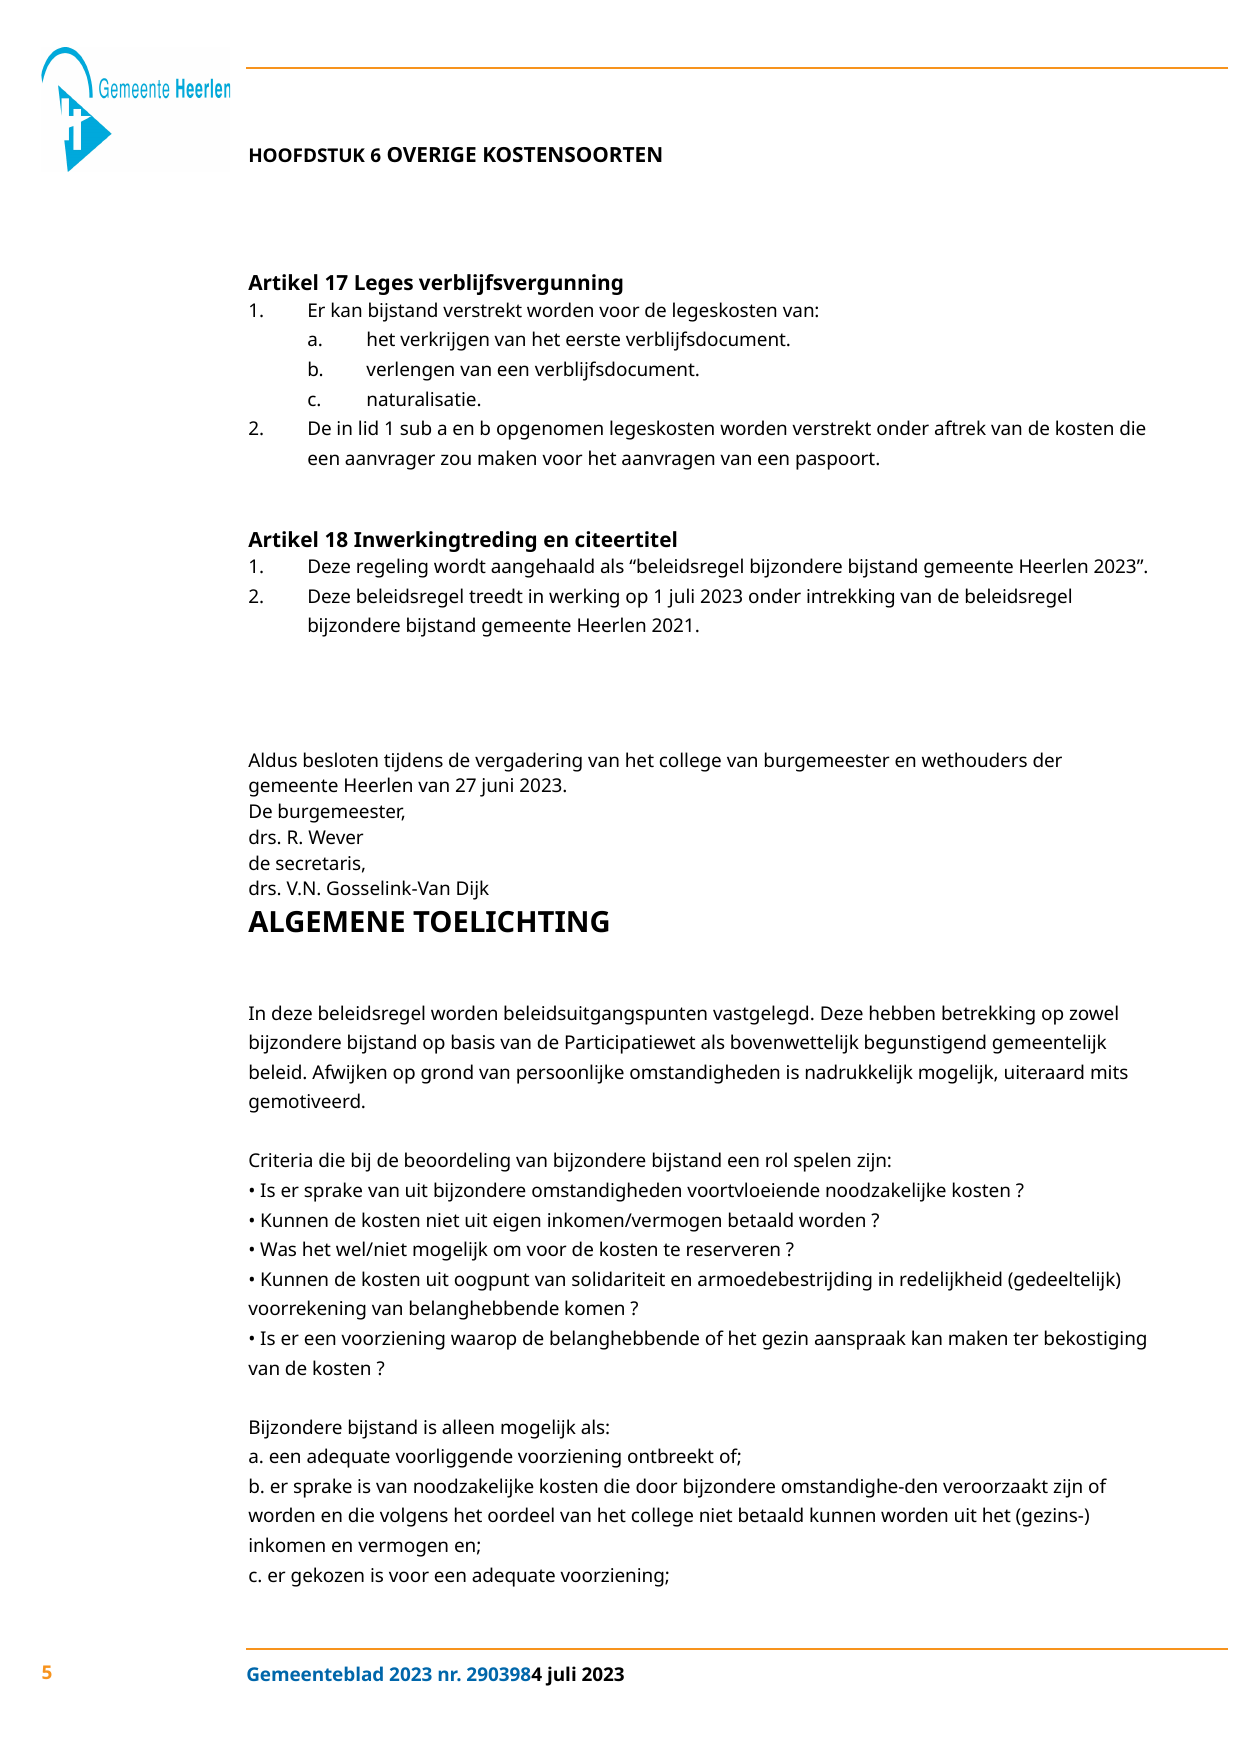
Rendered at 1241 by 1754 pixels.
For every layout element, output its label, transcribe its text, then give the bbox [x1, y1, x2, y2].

text In deze beleidsregel worden beleidsuitgangspunten vastgelegd. Deze hebben betrekking op zowel bijzondere bijstand op basis van de Participatiewet als bovenwettelijk begunstigend gemeentelijk beleid. Afwijken op grond van persoonlijke omstandigheden is nadrukkelijk mogelijk, uiteraard mits gemotiveerd. [248, 1000, 1152, 1114]
list naturalisatie. [307, 386, 1152, 411]
text Artikel 18 Inwerkingtreding en citeertitel [248, 525, 1152, 553]
text • Kunnen de kosten uit oogpunt van solidariteit en armoedebestrijding in redelijkheid (gedeeltelijk) voorrekening van belanghebbende komen ? [248, 1266, 1152, 1321]
text • Is er een voorziening waarop de belanghebbende of het gezin aanspraak kan maken ter bekostiging van de kosten ? [248, 1325, 1152, 1380]
list het verkrijgen van het eerste verblijfsdocument. [307, 327, 1152, 352]
text De burgemeester, [248, 798, 1152, 824]
text drs. R. Wever [248, 824, 1152, 850]
text ALGEMENE TOELICHTING [248, 901, 1152, 941]
list Er kan bijstand verstrekt worden voor de legeskosten van: [248, 297, 1152, 323]
picture [41, 47, 59, 70]
list Deze beleidsregel treedt in werking op 1 juli 2023 onder intrekking van de beleidsregel bijzondere bijstand gemeente Heerlen 2021. [248, 583, 1152, 638]
text de secretaris, [248, 850, 1152, 876]
text • Was het wel/niet mogelijk om voor de kosten te reserveren ? [248, 1236, 1152, 1262]
text • Is er sprake van uit bijzondere omstandigheden voortvloeiende noodzakelijke kosten ? [248, 1177, 1152, 1203]
text Artikel 17 Leges verblijfsvergunning [248, 268, 1152, 297]
list De in lid 1 sub a en b opgenomen legeskosten worden verstrekt onder aftrek van de kosten die een aanvrager zou maken voor het aanvragen van een paspoort. [248, 415, 1152, 471]
text c. er gekozen is voor een adequate voorziening; [248, 1562, 1152, 1587]
text HOOFDSTUK 6 OVERIGE KOSTENSOORTEN [248, 140, 1152, 169]
list Deze regeling wordt aangehaald als “beleidsregel bijzondere bijstand gemeente Heerlen 2023”. [248, 553, 1152, 579]
text Criteria die bij de beoordeling van bijzondere bijstand een rol spelen zijn: [248, 1148, 1152, 1173]
text b. er sprake is van noodzakelijke kosten die door bijzondere omstandighe-den veroorzaakt zijn of worden en die volgens het oordeel van het college niet betaald kunnen worden uit het (gezins-) inkomen en vermogen en; [248, 1473, 1152, 1558]
text • Kunnen de kosten niet uit eigen inkomen/vermogen betaald worden ? [248, 1207, 1152, 1232]
text Bijzondere bijstand is alleen mogelijk als: [248, 1414, 1152, 1439]
list verlengen van een verblijfsdocument. [307, 356, 1152, 382]
picture [41, 47, 231, 172]
text Aldus besloten tijdens de vergadering van het college van burgemeester en wethouders der gemeente Heerlen van 27 juni 2023. [248, 747, 1152, 798]
text drs. V.N. Gosselink-Van Dijk [248, 876, 1152, 901]
text a. een adequate voorliggende voorziening ontbreekt of; [248, 1443, 1152, 1469]
